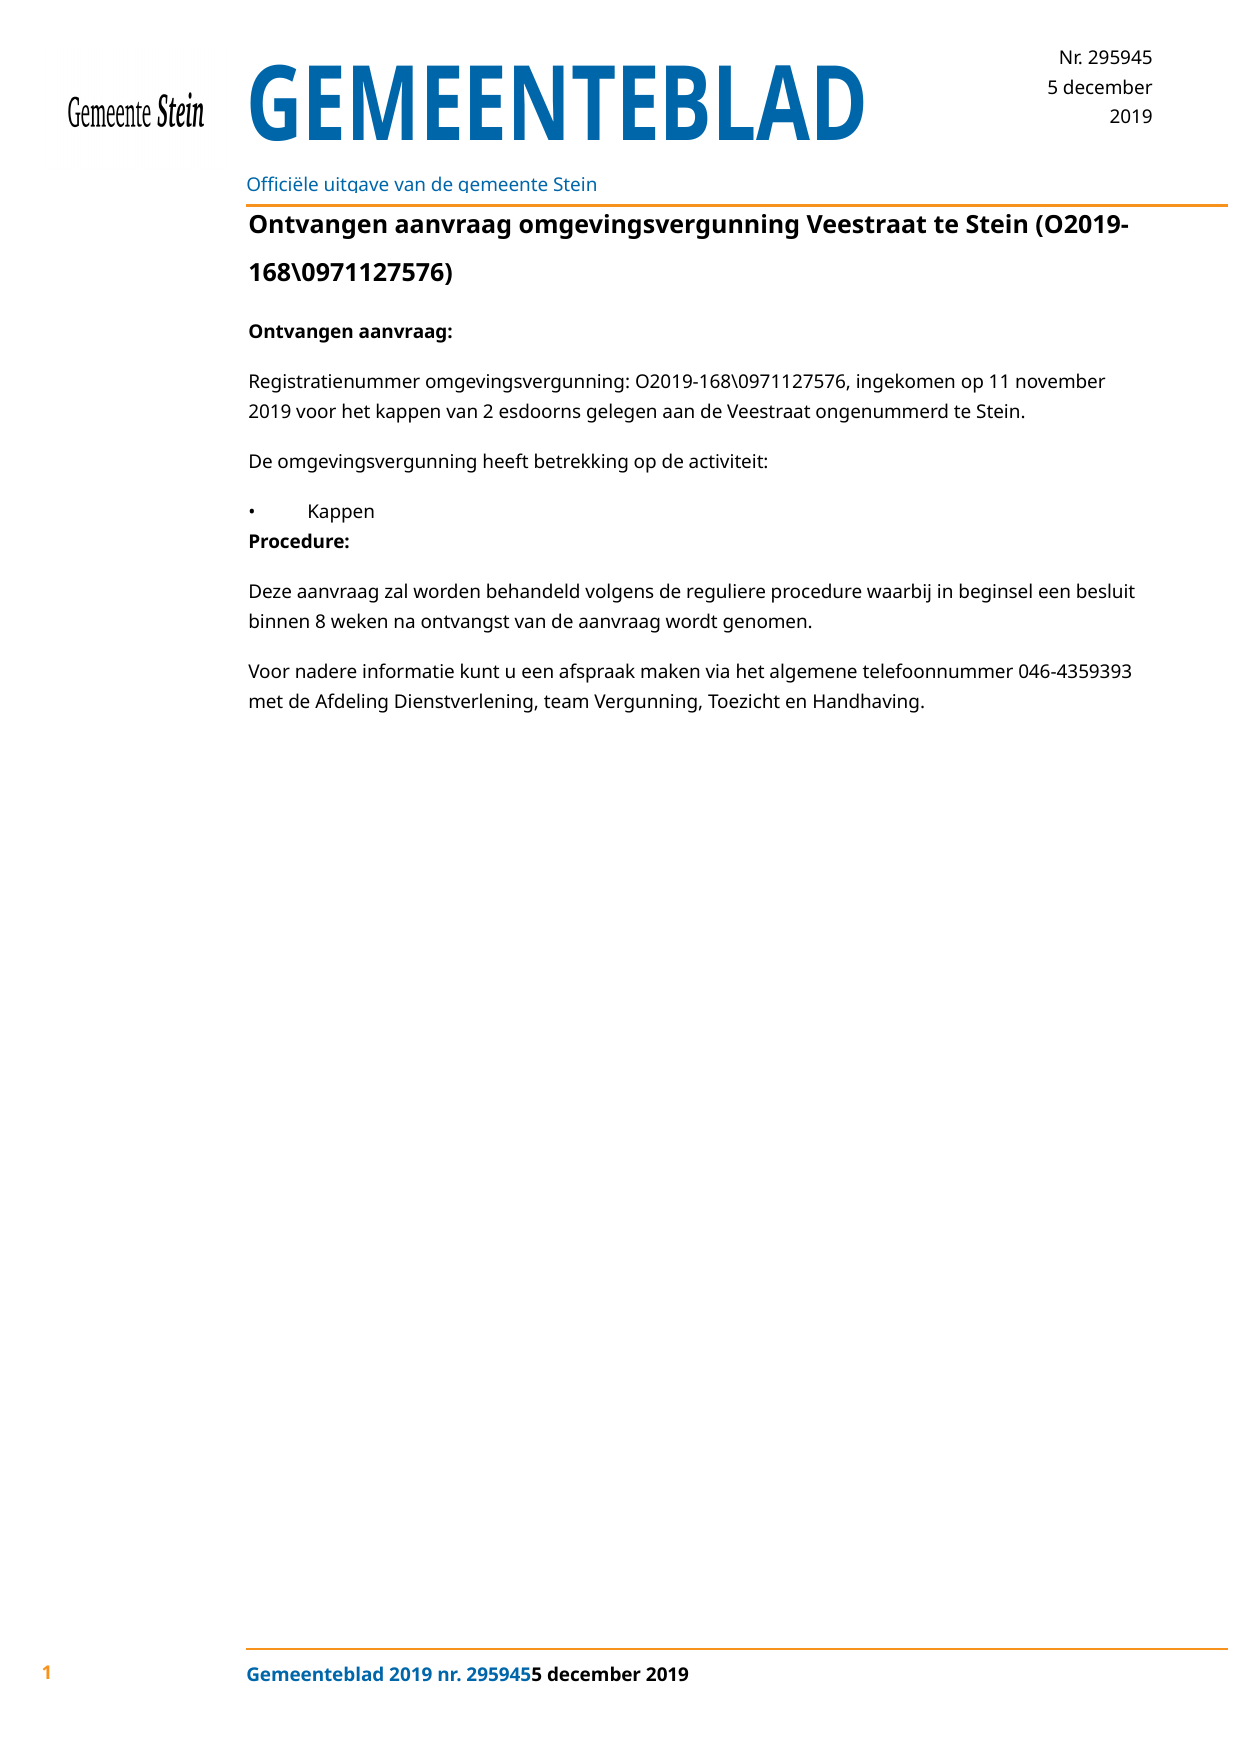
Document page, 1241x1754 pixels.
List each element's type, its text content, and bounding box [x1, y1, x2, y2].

text Voor nadere informatie kunt u een afspraak maken via het algemene telefoonnummer 046-4359393 met de Afdeling Dienstverlening, team Vergunning, Toezicht en Handhaving. [248, 659, 1152, 714]
text Registratienummer omgevingsvergunning: O2019-168\0971127576, ingekomen op 11 november 2019 voor het kappen van 2 esdoorns gelegen aan de Veestraat ongenummerd te Stein. [248, 368, 1152, 424]
text Ontvangen aanvraag: [248, 318, 1152, 344]
text Ontvangen aanvraag omgevingsvergunning Veestraat te Stein (O2019-168\0971127576) [248, 207, 1152, 288]
picture [41, 47, 231, 172]
list Kappen [248, 499, 1152, 524]
text De omgevingsvergunning heeft betrekking op de activiteit: [248, 448, 1152, 474]
text Deze aanvraag zal worden behandeld volgens de reguliere procedure waarbij in beginsel een besluit binnen 8 weken na ontvangst van de aanvraag wordt genomen. [248, 579, 1152, 634]
text Procedure: [248, 528, 1152, 554]
